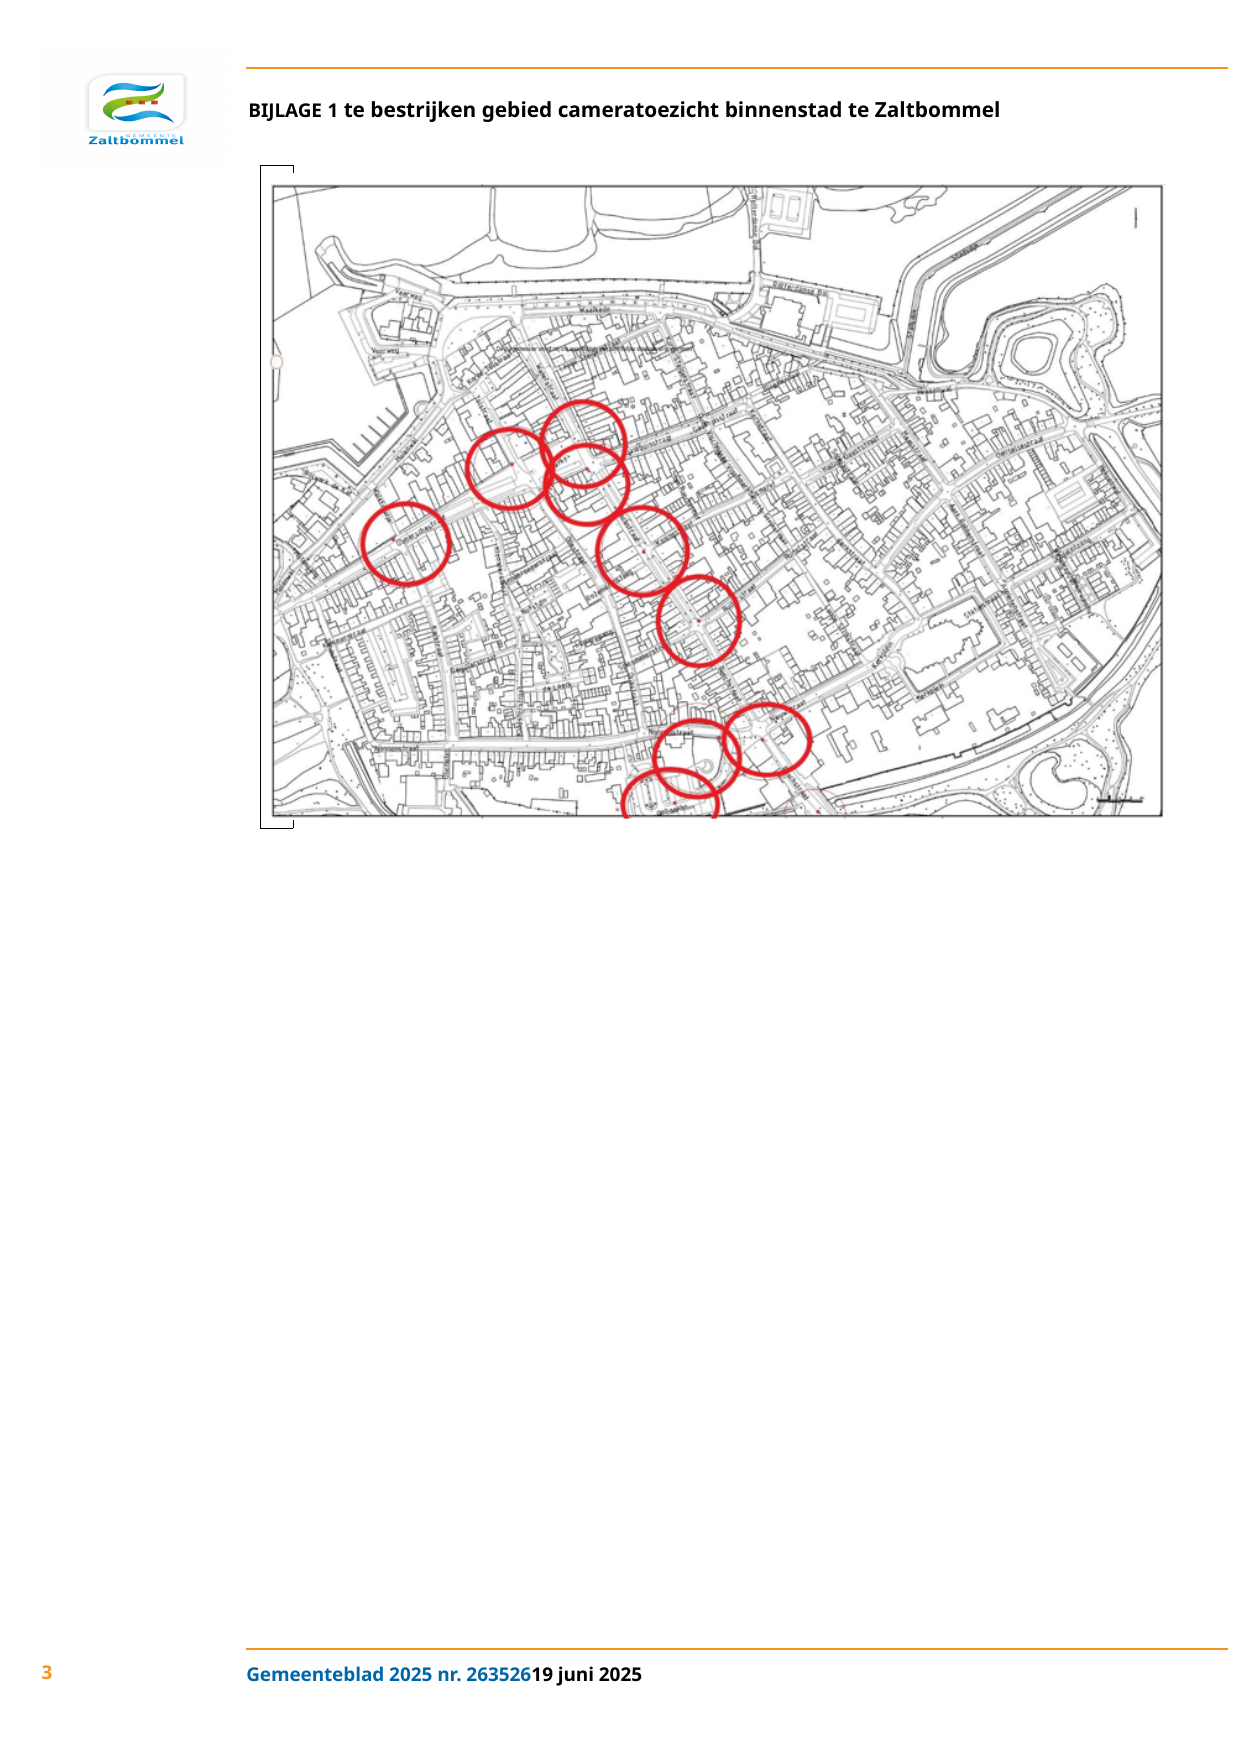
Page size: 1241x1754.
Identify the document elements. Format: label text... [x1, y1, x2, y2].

text BIJLAGE 1 te bestrijken gebied cameratoezicht binnenstad te Zaltbommel [248, 95, 1152, 123]
picture [268, 173, 1173, 820]
picture [41, 47, 231, 172]
